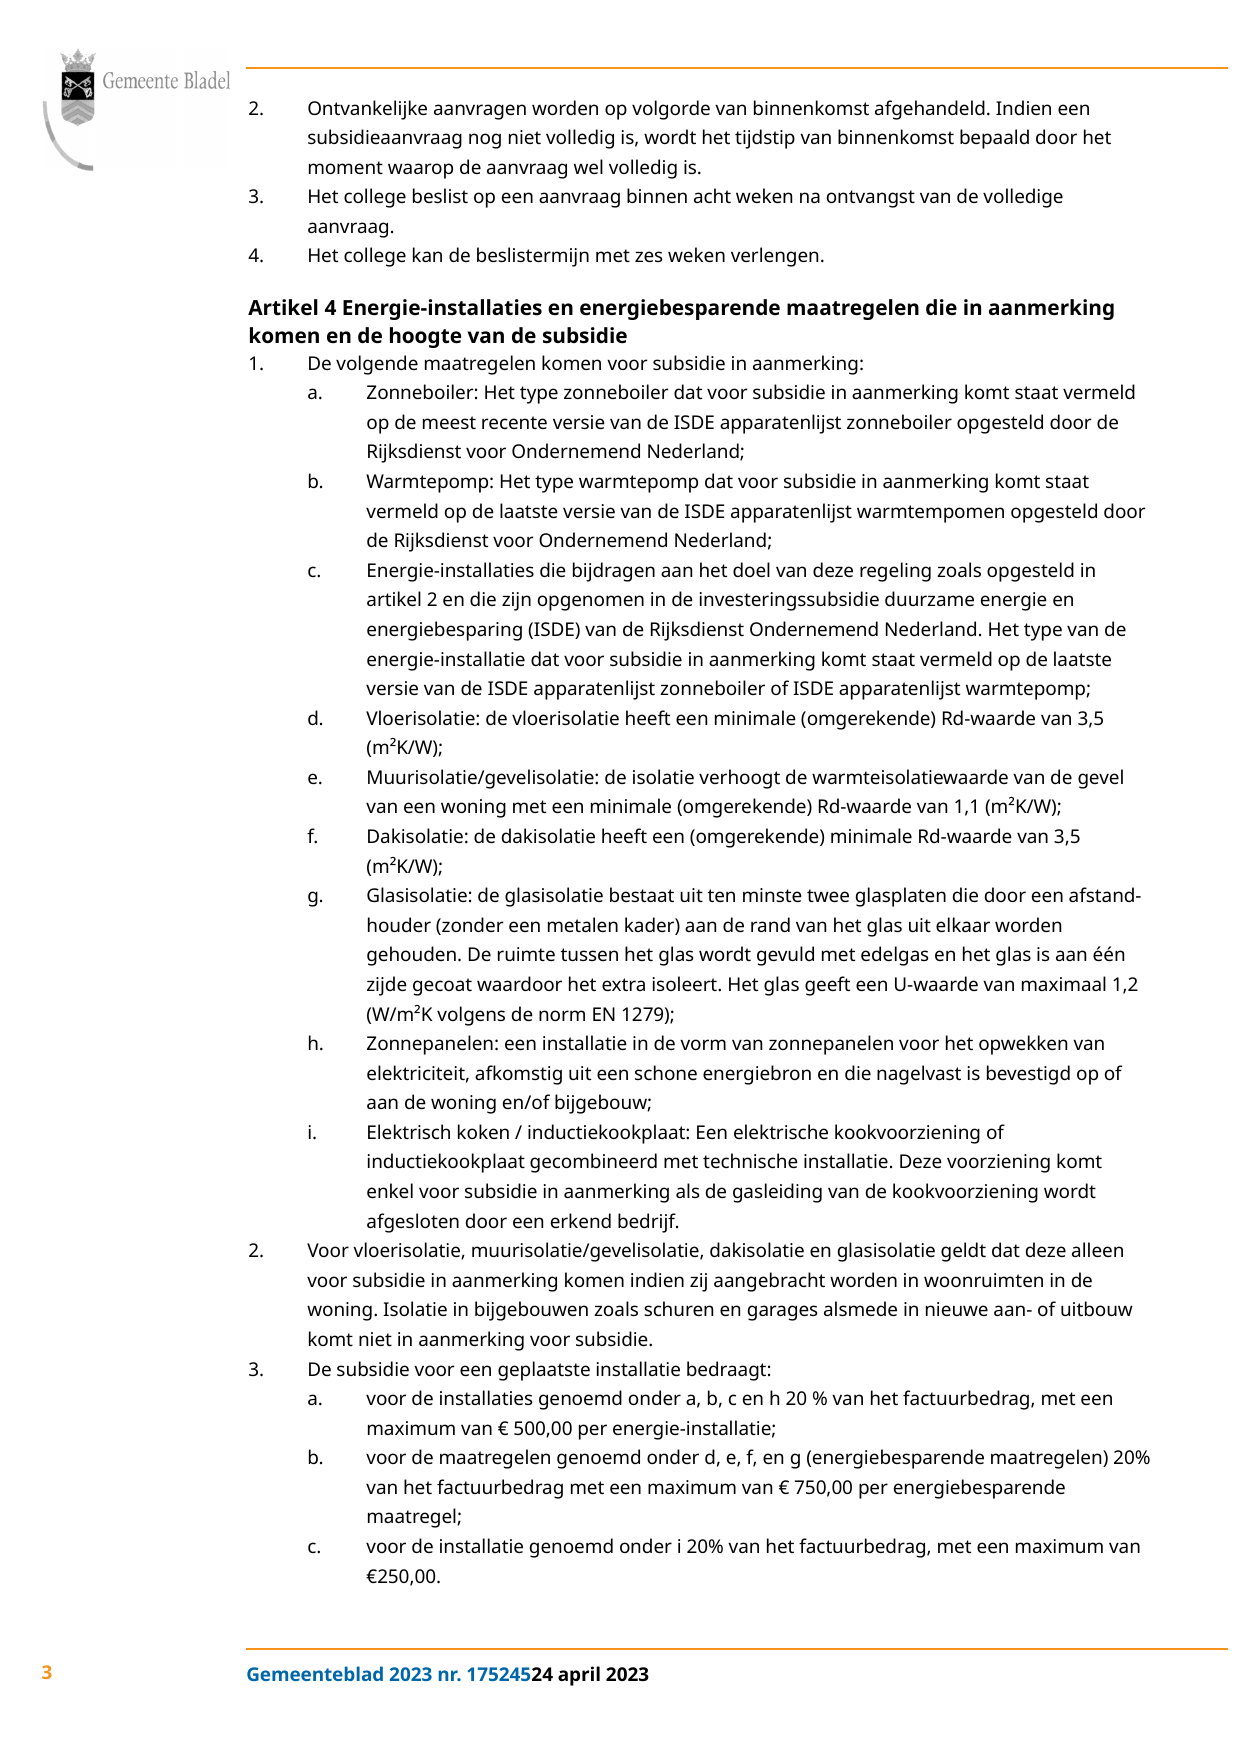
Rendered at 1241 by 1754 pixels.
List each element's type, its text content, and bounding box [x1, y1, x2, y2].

list Dakisolatie: de dakisolatie heeft een (omgerekende) minimale Rd-waarde van 3,5 (m²K/W); [307, 823, 1152, 879]
list Voor vloerisolatie, muurisolatie/gevelisolatie, dakisolatie en glasisolatie geldt dat deze alleen voor subsidie in aanmerking komen indien zij aangebracht worden in woonruimten in de woning. Isolatie in bijgebouwen zoals schuren en garages alsmede in nieuwe aan- of uitbouw komt niet in aanmerking voor subsidie. [248, 1237, 1152, 1352]
list Zonnepanelen: een installatie in de vorm van zonnepanelen voor het opwekken van elektriciteit, afkomstig uit een schone energiebron en die nagelvast is bevestigd op of aan de woning en/of bijgebouw; [307, 1030, 1152, 1115]
list Glasisolatie: de glasisolatie bestaat uit ten minste twee glasplaten die door een afstand-houder (zonder een metalen kader) aan de rand van het glas uit elkaar worden gehouden. De ruimte tussen het glas wordt gevuld met edelgas en het glas is aan één zijde gecoat waardoor het extra isoleert. Het glas geeft een U-waarde van maximaal 1,2 (W/m²K volgens de norm EN 1279); [307, 882, 1152, 1027]
list De volgende maatregelen komen voor subsidie in aanmerking: [248, 350, 1152, 376]
list De subsidie voor een geplaatste installatie bedraagt: [248, 1356, 1152, 1382]
list Energie-installaties die bijdragen aan het doel van deze regeling zoals opgesteld in artikel 2 en die zijn opgenomen in de investeringssubsidie duurzame energie en energiebesparing (ISDE) van de Rijksdienst Ondernemend Nederland. Het type van de energie-installatie dat voor subsidie in aanmerking komt staat vermeld op de laatste versie van de ISDE apparatenlijst zonneboiler of ISDE apparatenlijst warmtepomp; [307, 557, 1152, 701]
list Vloerisolatie: de vloerisolatie heeft een minimale (omgerekende) Rd-waarde van 3,5 (m²K/W); [307, 705, 1152, 760]
list Warmtepomp: Het type warmtepomp dat voor subsidie in aanmerking komt staat vermeld op de laatste versie van de ISDE apparatenlijst warmtempomen opgesteld door de Rijksdienst voor Ondernemend Nederland; [307, 468, 1152, 553]
list voor de maatregelen genoemd onder d, e, f, en g (energiebesparende maatregelen) 20% van het factuurbedrag met een maximum van € 750,00 per energiebesparende maatregel; [307, 1444, 1152, 1529]
picture [41, 47, 231, 172]
list Muurisolatie/gevelisolatie: de isolatie verhoogt de warmteisolatiewaarde van de gevel van een woning met een minimale (omgerekende) Rd-waarde van 1,1 (m²K/W); [307, 764, 1152, 819]
list Het college kan de beslistermijn met zes weken verlengen. [248, 243, 1152, 268]
list Zonneboiler: Het type zonneboiler dat voor subsidie in aanmerking komt staat vermeld op de meest recente versie van de ISDE apparatenlijst zonneboiler opgesteld door de Rijksdienst voor Ondernemend Nederland; [307, 379, 1152, 464]
list voor de installaties genoemd onder a, b, c en h 20 % van het factuurbedrag, met een maximum van € 500,00 per energie-installatie; [307, 1385, 1152, 1441]
list Het college beslist op een aanvraag binnen acht weken na ontvangst van de volledige aanvraag. [248, 183, 1152, 239]
list voor de installatie genoemd onder i 20% van het factuurbedrag, met een maximum van €250,00. [307, 1533, 1152, 1589]
text Artikel 4 Energie-installaties en energiebesparende maatregelen die in aanmerking komen en de hoogte van de subsidie [248, 293, 1152, 350]
list Ontvankelijke aanvragen worden op volgorde van binnenkomst afgehandeld. Indien een subsidieaanvraag nog niet volledig is, wordt het tijdstip van binnenkomst bepaald door het moment waarop de aanvraag wel volledig is. [248, 95, 1152, 180]
list Elektrisch koken / inductiekookplaat: Een elektrische kookvoorziening of inductiekookplaat gecombineerd met technische installatie. Deze voorziening komt enkel voor subsidie in aanmerking als de gasleiding van de kookvoorziening wordt afgesloten door een erkend bedrijf. [307, 1119, 1152, 1234]
